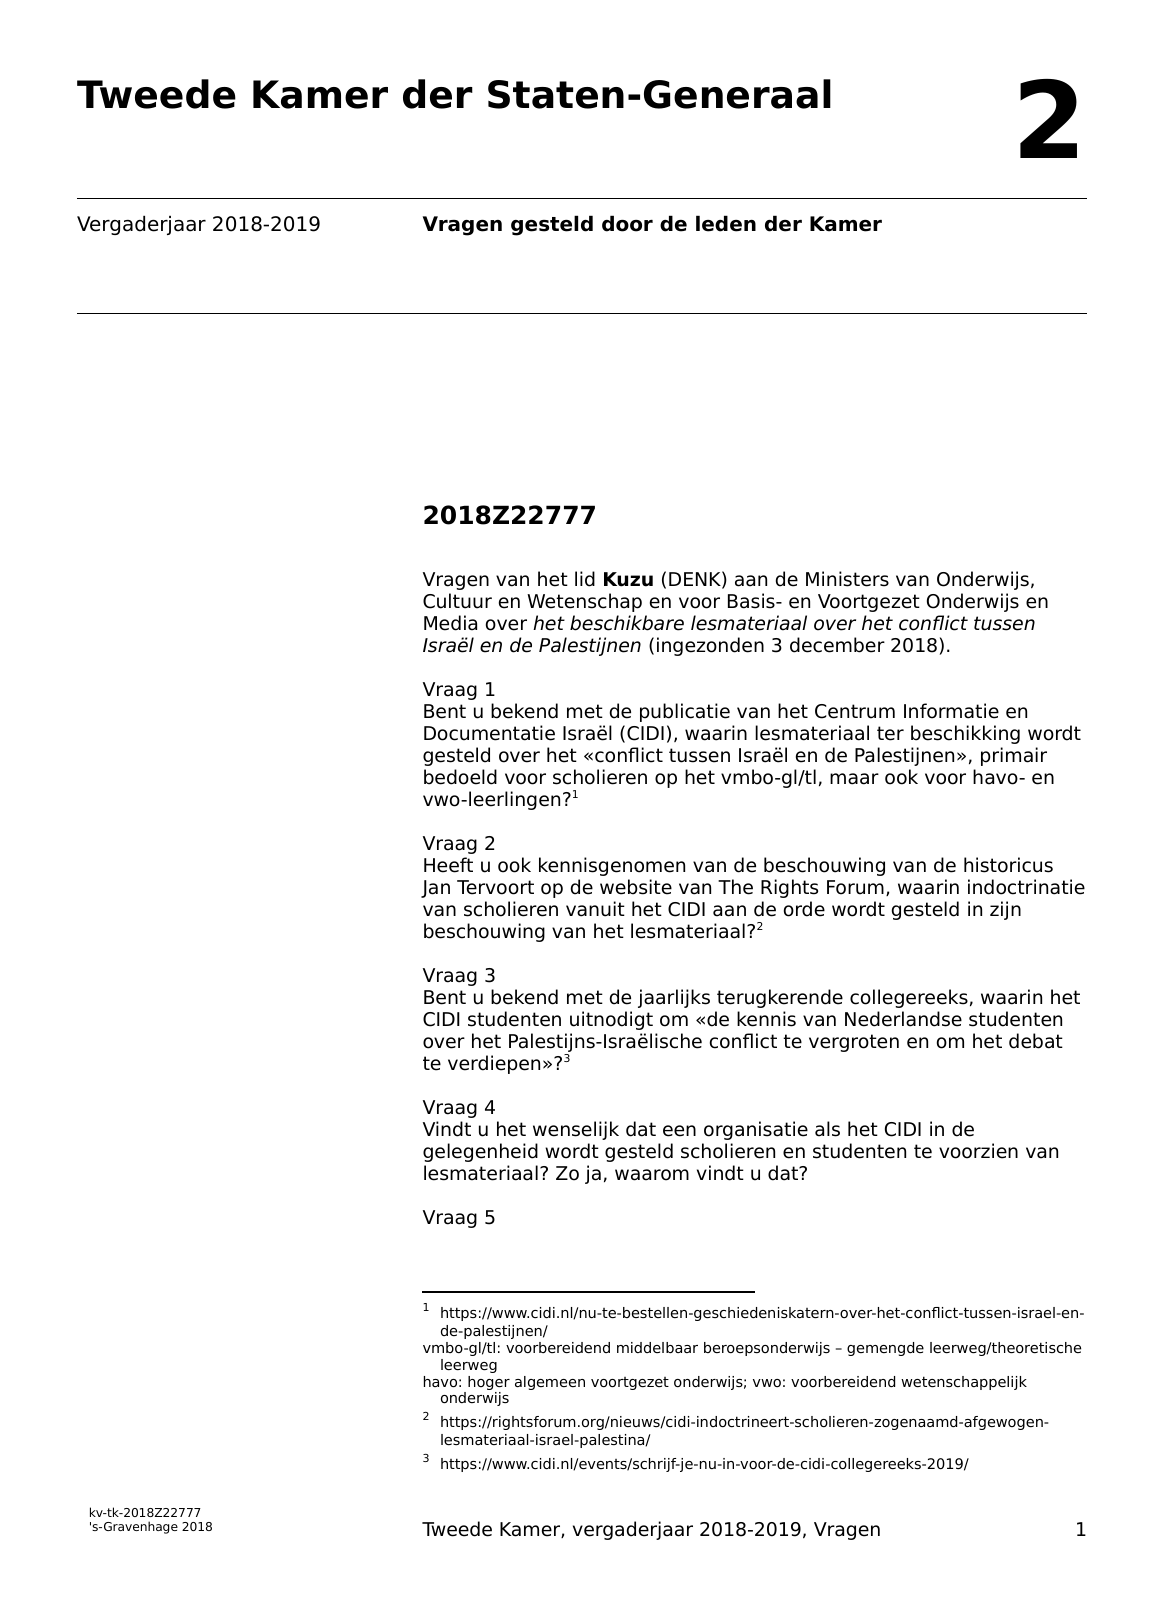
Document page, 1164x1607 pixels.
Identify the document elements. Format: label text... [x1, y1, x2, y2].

text Bent u bekend met de jaarlijks terugkerende collegereeks, waarin het CIDI studenten uitnodigt om «de kennis van Nederlandse studenten over het Palestijns-Israëlische conflict te vergroten en om het debat te verdiepen»? [422, 987, 1087, 1075]
table_header Tweede Kamer der Staten-Generaal [77, 59, 886, 198]
table_cell Vragen gesteld door de leden der Kamer [422, 199, 1087, 313]
text Vraag 1 [422, 679, 1087, 701]
text Vindt u het wenselijk dat een organisatie als het CIDI in de gelegenheid wordt gesteld scholieren en studenten te voorzien van lesmateriaal? Zo ja, waarom vindt u dat? [422, 1119, 1087, 1185]
text Vraag 5 [422, 1207, 1087, 1229]
text Vraag 3 [422, 965, 1087, 987]
text 2018Z22777 [422, 501, 1087, 531]
text havo: hoger algemeen voortgezet onderwijs; vwo: voorbereidend wetenschappelijk onderwijs [422, 1374, 1087, 1407]
text 's-Gravenhage 2018 [88, 1520, 323, 1534]
text https://www.cidi.nl/nu-te-bestellen-geschiedeniskatern-over-het-conflict-tussen-israel-en-de-palestijnen/ [422, 1301, 1087, 1340]
text https://www.cidi.nl/events/schrijf-je-nu-in-voor-de-cidi-collegereeks-2019/ [422, 1452, 1087, 1474]
text Vraag 4 [422, 1097, 1087, 1119]
table_cell Vergaderjaar 2018-2019 [77, 199, 422, 313]
text https://rightsforum.org/nieuws/cidi-indoctrineert-scholieren-zogenaamd-afgewogen-lesmateriaal-israel-palestina/ [422, 1410, 1087, 1449]
text Heeft u ook kennisgenomen van de beschouwing van de historicus Jan Tervoort op de website van The Rights Forum, waarin indoctrinatie van scholieren vanuit het CIDI aan de orde wordt gesteld in zijn beschouwing van het lesmateriaal? [422, 855, 1087, 943]
text kv-tk-2018Z22777 [88, 1506, 323, 1520]
text vmbo-gl/tl: voorbereidend middelbaar beroepsonderwijs – gemengde leerweg/theoretische leerweg [422, 1340, 1087, 1374]
text Bent u bekend met de publicatie van het Centrum Informatie en Documentatie Israël (CIDI), waarin lesmateriaal ter beschikking wordt gesteld over het «conflict tussen Israël en de Palestijnen», primair bedoeld voor scholieren op het vmbo-gl/tl, maar ook voor havo- en vwo-leerlingen? [422, 701, 1087, 811]
table_header 2 [886, 59, 1087, 198]
text Vragen van het lid Kuzu (DENK) aan de Ministers van Onderwijs, Cultuur en Wetenschap en voor Basis- en Voortgezet Onderwijs en Media over het beschikbare lesmateriaal over het conflict tussen Israël en de Palestijnen (ingezonden 3 december 2018). [422, 569, 1087, 657]
text Vraag 2 [422, 833, 1087, 855]
